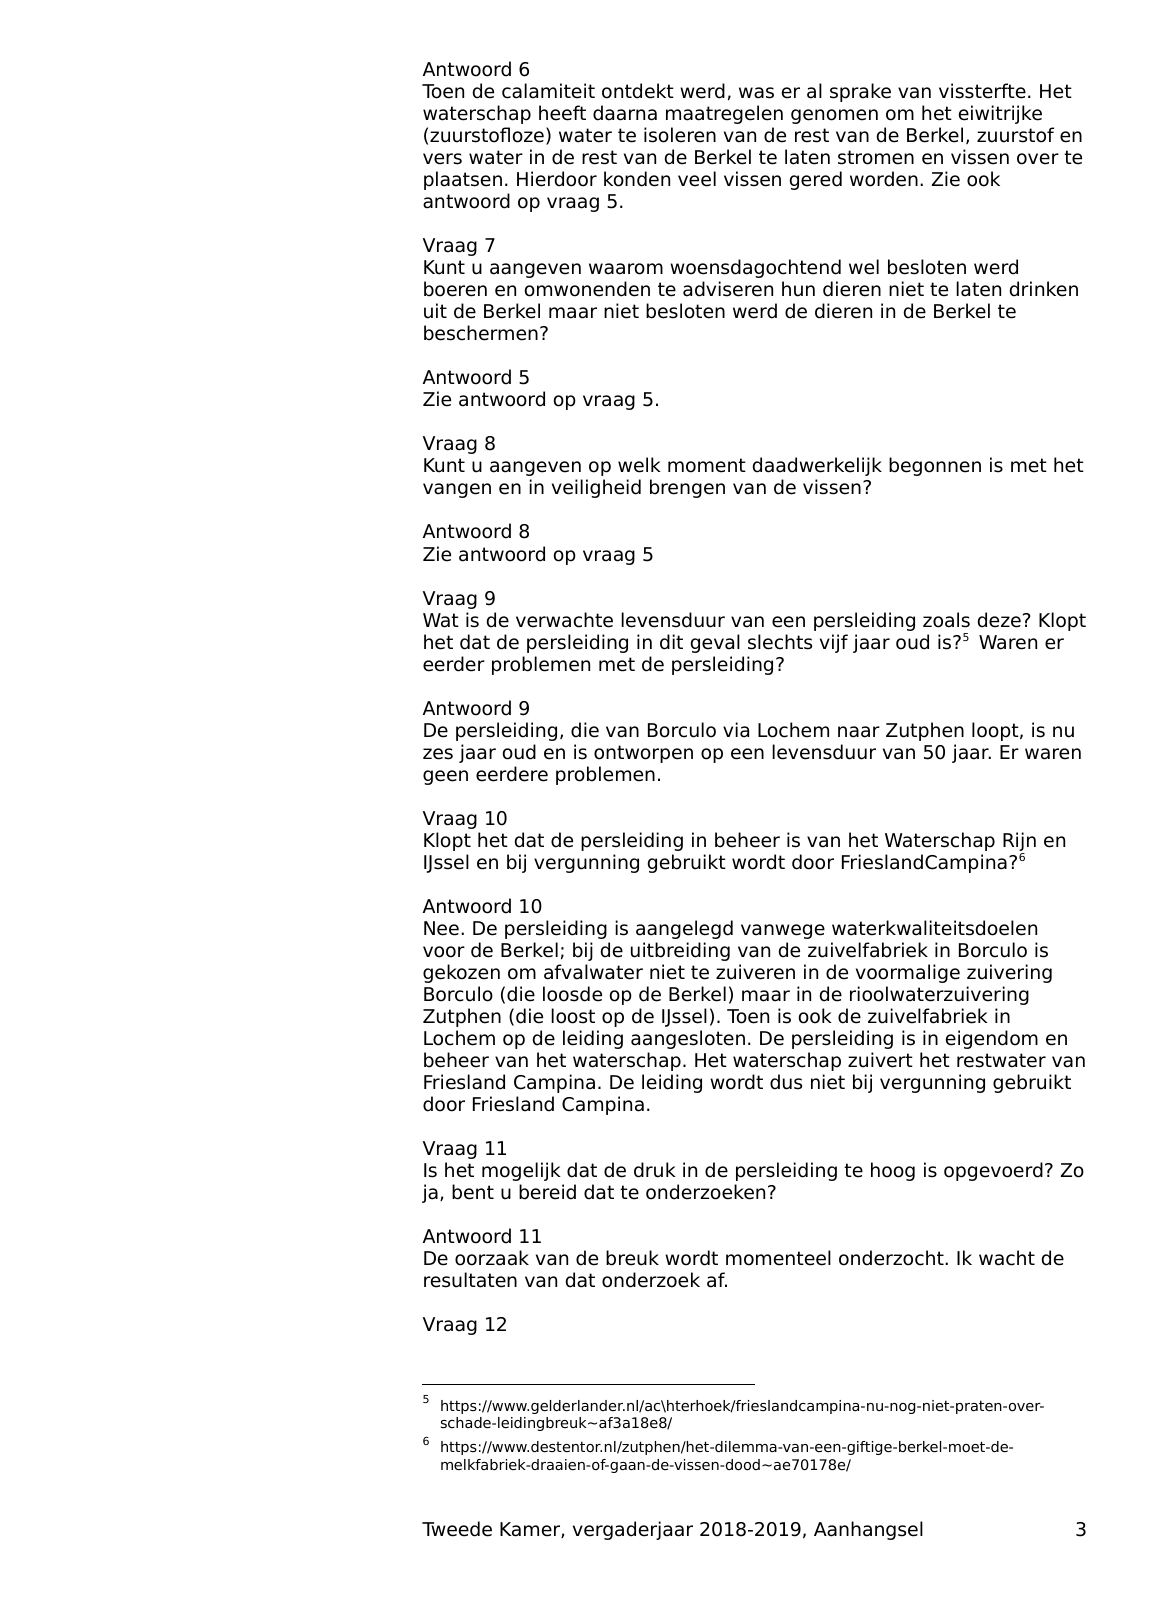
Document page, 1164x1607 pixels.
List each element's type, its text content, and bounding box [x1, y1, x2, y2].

text Kunt u aangeven op welk moment daadwerkelijk begonnen is met het vangen en in veiligheid brengen van de vissen? [422, 455, 1087, 499]
text https://www.destentor.nl/zutphen/het-dilemma-van-een-giftige-berkel-moet-de-melkfabriek-draaien-of-gaan-de-vissen-dood~ae70178e/ [422, 1435, 1087, 1474]
text Antwoord 8 [422, 521, 1087, 543]
text De persleiding, die van Borculo via Lochem naar Zutphen loopt, is nu zes jaar oud en is ontworpen op een levensduur van 50 jaar. Er waren geen eerdere problemen. [422, 720, 1087, 786]
text Antwoord 11 [422, 1226, 1087, 1248]
text Vraag 8 [422, 433, 1087, 455]
text Vraag 9 [422, 588, 1087, 609]
text Vraag 10 [422, 808, 1087, 830]
text Wat is de verwachte levensduur van een persleiding zoals deze? Klopt het dat de persleiding in dit geval slechts vijf jaar oud is? Waren er eerder problemen met de persleiding? [422, 609, 1087, 676]
text Toen de calamiteit ontdekt werd, was er al sprake van vissterfte. Het waterschap heeft daarna maatregelen genomen om het eiwitrijke (zuurstofloze) water te isoleren van de rest van de Berkel, zuurstof en vers water in de rest van de Berkel te laten stromen en vissen over te plaatsen. Hierdoor konden veel vissen gered worden. Zie ook antwoord op vraag 5. [422, 81, 1087, 213]
text Zie antwoord op vraag 5 [422, 543, 1087, 565]
text Antwoord 9 [422, 698, 1087, 720]
text Nee. De persleiding is aangelegd vanwege waterkwaliteitsdoelen voor de Berkel; bij de uitbreiding van de zuivelfabriek in Borculo is gekozen om afvalwater niet te zuiveren in de voormalige zuivering Borculo (die loosde op de Berkel) maar in de rioolwaterzuivering Zutphen (die loost op de IJssel). Toen is ook de zuivelfabriek in Lochem op de leiding aangesloten. De persleiding is in eigendom en beheer van het waterschap. Het waterschap zuivert het restwater van Friesland Campina. De leiding wordt dus niet bij vergunning gebruikt door Friesland Campina. [422, 918, 1087, 1116]
text De oorzaak van de breuk wordt momenteel onderzocht. Ik wacht de resultaten van dat onderzoek af. [422, 1248, 1087, 1292]
text Antwoord 10 [422, 896, 1087, 918]
text Klopt het dat de persleiding in beheer is van het Waterschap Rijn en IJssel en bij vergunning gebruikt wordt door FrieslandCampina? [422, 830, 1087, 874]
text Antwoord 5 [422, 367, 1087, 389]
text Antwoord 6 [422, 59, 1087, 81]
text https://www.gelderlander.nl/ac\hterhoek/frieslandcampina-nu-nog-niet-praten-over-schade-leidingbreuk~af3a18e8/ [422, 1393, 1087, 1432]
text Vraag 12 [422, 1314, 1087, 1336]
text Is het mogelijk dat de druk in de persleiding te hoog is opgevoerd? Zo ja, bent u bereid dat te onderzoeken? [422, 1160, 1087, 1204]
text Vraag 11 [422, 1138, 1087, 1160]
text Vraag 7 [422, 235, 1087, 257]
text Kunt u aangeven waarom woensdagochtend wel besloten werd boeren en omwonenden te adviseren hun dieren niet te laten drinken uit de Berkel maar niet besloten werd de dieren in de Berkel te beschermen? [422, 257, 1087, 345]
text Zie antwoord op vraag 5. [422, 389, 1087, 411]
